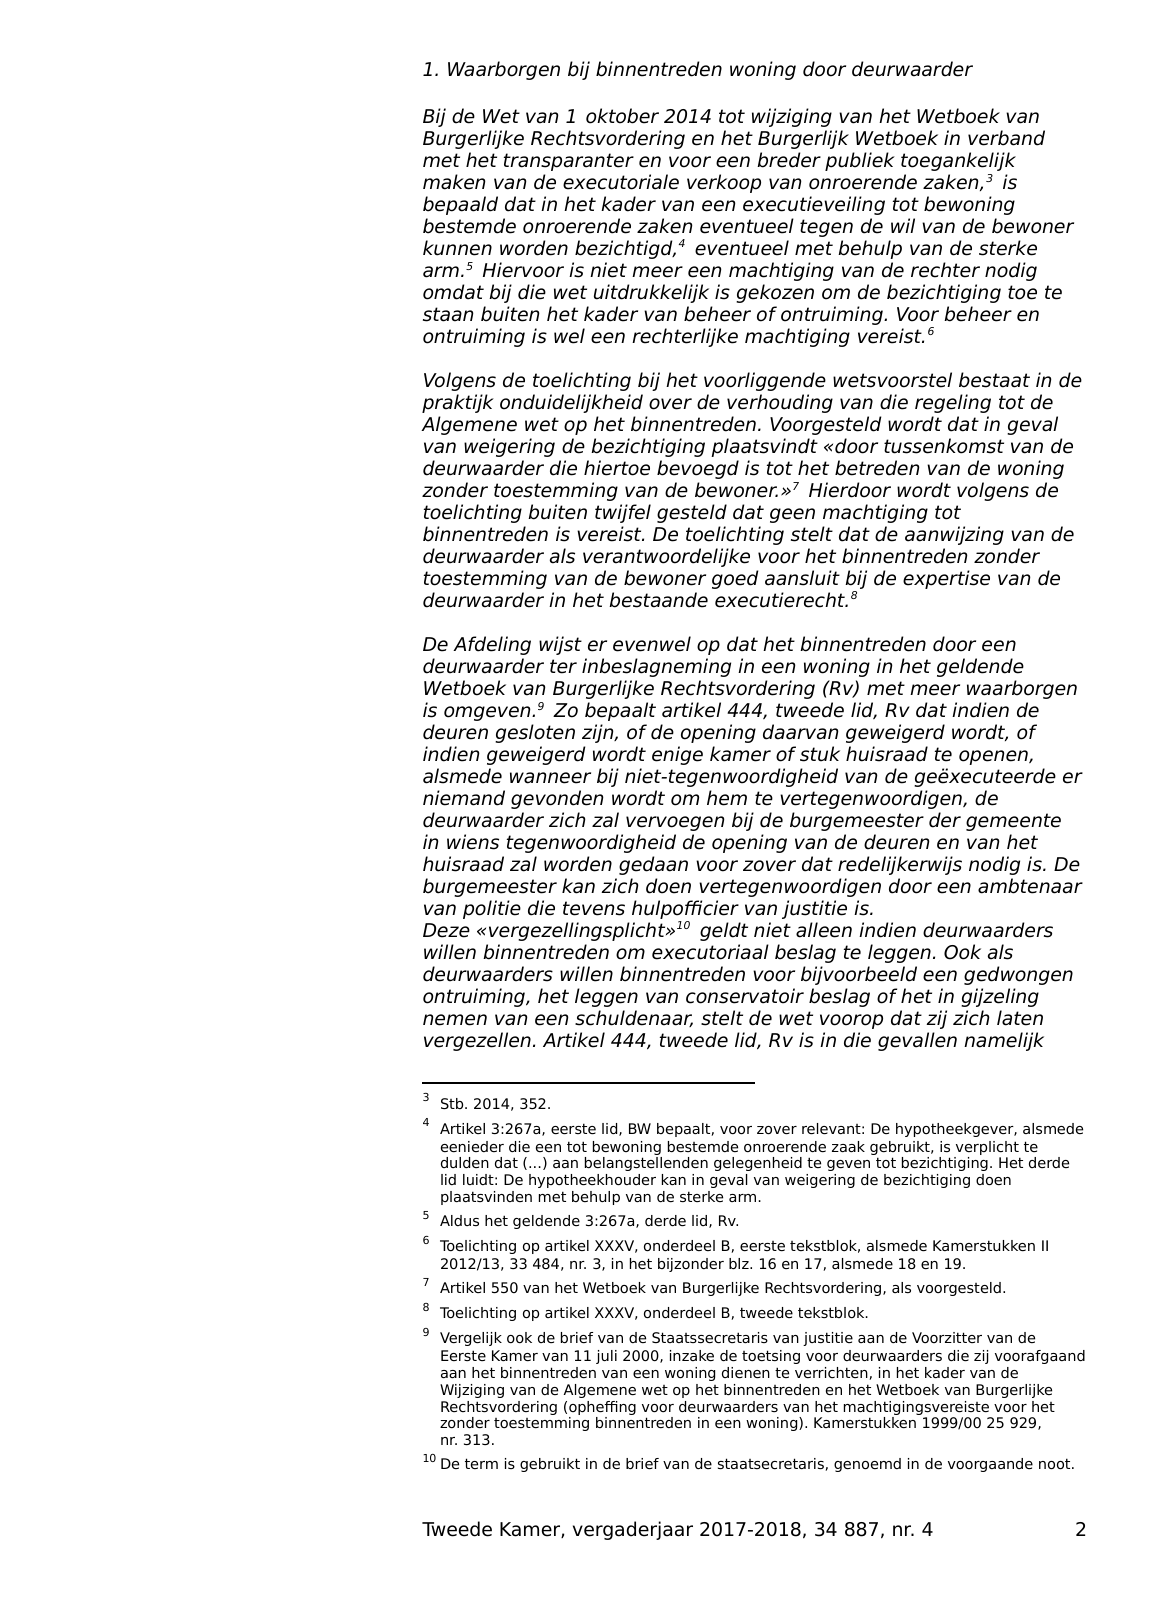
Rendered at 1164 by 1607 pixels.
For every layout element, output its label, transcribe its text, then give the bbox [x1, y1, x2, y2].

text Artikel 3:267a, eerste lid, BW bepaalt, voor zover relevant: De hypotheekgever, alsmede eenieder die een tot bewoning bestemde onroerende zaak gebruikt, is verplicht te dulden dat (...) aan belangstellenden gelegenheid te geven tot bezichtiging. Het derde lid luidt: De hypotheekhouder kan in geval van weigering de bezichtiging doen plaatsvinden met behulp van de sterke arm. [422, 1117, 1087, 1206]
text De term is gebruikt in de brief van de staatsecretaris, genoemd in de voorgaande noot. [422, 1452, 1087, 1474]
text De Afdeling wijst er evenwel op dat het binnentreden door een deurwaarder ter inbeslagneming in een woning in het geldende Wetboek van Burgerlijke Rechtsvordering (Rv) met meer waarborgen is omgeven. Zo bepaalt artikel 444, tweede lid, Rv dat indien de deuren gesloten zijn, of de opening daarvan geweigerd wordt, of indien geweigerd wordt enige kamer of stuk huisraad te openen, alsmede wanneer bij niet-tegenwoordigheid van de geëxecuteerde er niemand gevonden wordt om hem te vertegenwoordigen, de deurwaarder zich zal vervoegen bij de burgemeester der gemeente in wiens tegenwoordigheid de opening van de deuren en van het huisraad zal worden gedaan voor zover dat redelijkerwijs nodig is. De burgemeester kan zich doen vertegenwoordigen door een ambtenaar van politie die tevens hulpofficier van justitie is. [422, 634, 1087, 920]
text Bij de Wet van 1 oktober 2014 tot wijziging van het Wetboek van Burgerlijke Rechtsvordering en het Burgerlijk Wetboek in verband met het transparanter en voor een breder publiek toegankelijk maken van de executoriale verkoop van onroerende zaken, is bepaald dat in het kader van een executieveiling tot bewoning bestemde onroerende zaken eventueel tegen de wil van de bewoner kunnen worden bezichtigd, eventueel met behulp van de sterke arm. Hiervoor is niet meer een machtiging van de rechter nodig omdat bij die wet uitdrukkelijk is gekozen om de bezichtiging toe te staan buiten het kader van beheer of ontruiming. Voor beheer en ontruiming is wel een rechterlijke machtiging vereist. [422, 106, 1087, 348]
subtitle 1. Waarborgen bij binnentreden woning door deurwaarder [422, 59, 1087, 81]
text Toelichting op artikel XXXV, onderdeel B, eerste tekstblok, alsmede Kamerstukken II 2012/13, 33 484, nr. 3, in het bijzonder blz. 16 en 17, alsmede 18 en 19. [422, 1234, 1087, 1273]
text Vergelijk ook de brief van de Staatssecretaris van justitie aan de Voorzitter van de Eerste Kamer van 11 juli 2000, inzake de toetsing voor deurwaarders die zij voorafgaand aan het binnentreden van een woning dienen te verrichten, in het kader van de Wijziging van de Algemene wet op het binnentreden en het Wetboek van Burgerlijke Rechtsvordering (opheffing voor deurwaarders van het machtigingsvereiste voor het zonder toestemming binnentreden in een woning). Kamerstukken 1999/00 25 929, nr. 313. [422, 1326, 1087, 1449]
text Stb. 2014, 352. [422, 1092, 1087, 1114]
text Deze «vergezellingsplicht» geldt niet alleen indien deurwaarders willen binnentreden om executoriaal beslag te leggen. Ook als deurwaarders willen binnentreden voor bijvoorbeeld een gedwongen ontruiming, het leggen van conservatoir beslag of het in gijzeling nemen van een schuldenaar, stelt de wet voorop dat zij zich laten vergezellen. Artikel 444, tweede lid, Rv is in die gevallen namelijk [422, 920, 1087, 1052]
text Artikel 550 van het Wetboek van Burgerlijke Rechtsvordering, als voorgesteld. [422, 1276, 1087, 1298]
text Aldus het geldende 3:267a, derde lid, Rv. [422, 1209, 1087, 1231]
text Volgens de toelichting bij het voorliggende wetsvoorstel bestaat in de praktijk onduidelijkheid over de verhouding van die regeling tot de Algemene wet op het binnentreden. Voorgesteld wordt dat in geval van weigering de bezichtiging plaatsvindt «door tussenkomst van de deurwaarder die hiertoe bevoegd is tot het betreden van de woning zonder toestemming van de bewoner.» Hierdoor wordt volgens de toelichting buiten twijfel gesteld dat geen machtiging tot binnentreden is vereist. De toelichting stelt dat de aanwijzing van de deurwaarder als verantwoordelijke voor het binnentreden zonder toestemming van de bewoner goed aansluit bij de expertise van de deurwaarder in het bestaande executierecht. [422, 370, 1087, 612]
text Toelichting op artikel XXXV, onderdeel B, tweede tekstblok. [422, 1301, 1087, 1323]
